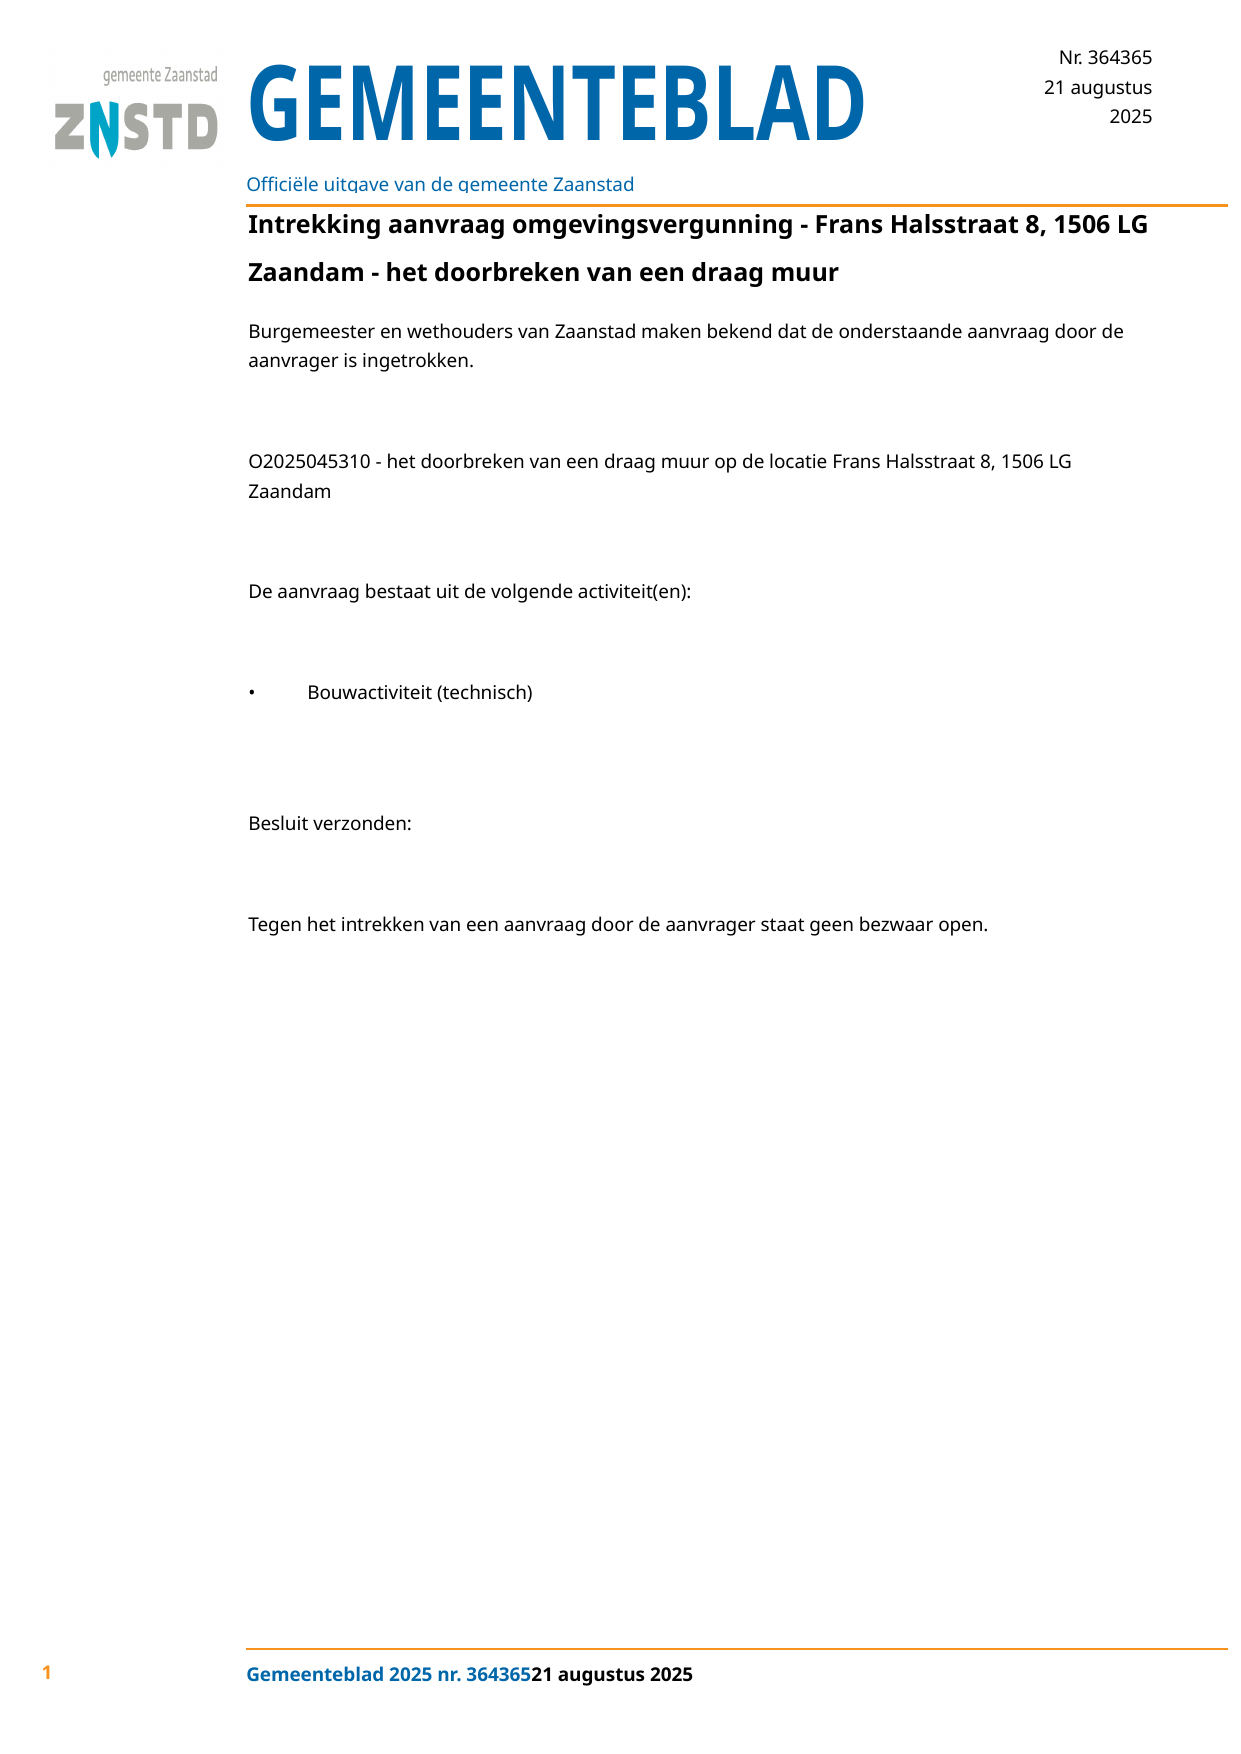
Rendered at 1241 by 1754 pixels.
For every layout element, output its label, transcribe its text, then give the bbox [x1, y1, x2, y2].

text Burgemeester en wethouders van Zaanstad maken bekend dat de onderstaande aanvraag door de aanvrager is ingetrokken. [248, 318, 1152, 373]
text Tegen het intrekken van een aanvraag door de aanvrager staat geen bezwaar open. [248, 911, 1152, 937]
picture [41, 47, 231, 172]
text O2025045310 - het doorbreken van een draag muur op de locatie Frans Halsstraat 8, 1506 LG Zaandam [248, 448, 1152, 504]
list Bouwactiviteit (technisch) [248, 679, 1152, 705]
text Besluit verzonden: [248, 810, 1152, 836]
text Intrekking aanvraag omgevingsvergunning - Frans Halsstraat 8, 1506 LG Zaandam - het doorbreken van een draag muur [248, 207, 1152, 288]
text De aanvraag bestaat uit de volgende activiteit(en): [248, 579, 1152, 604]
